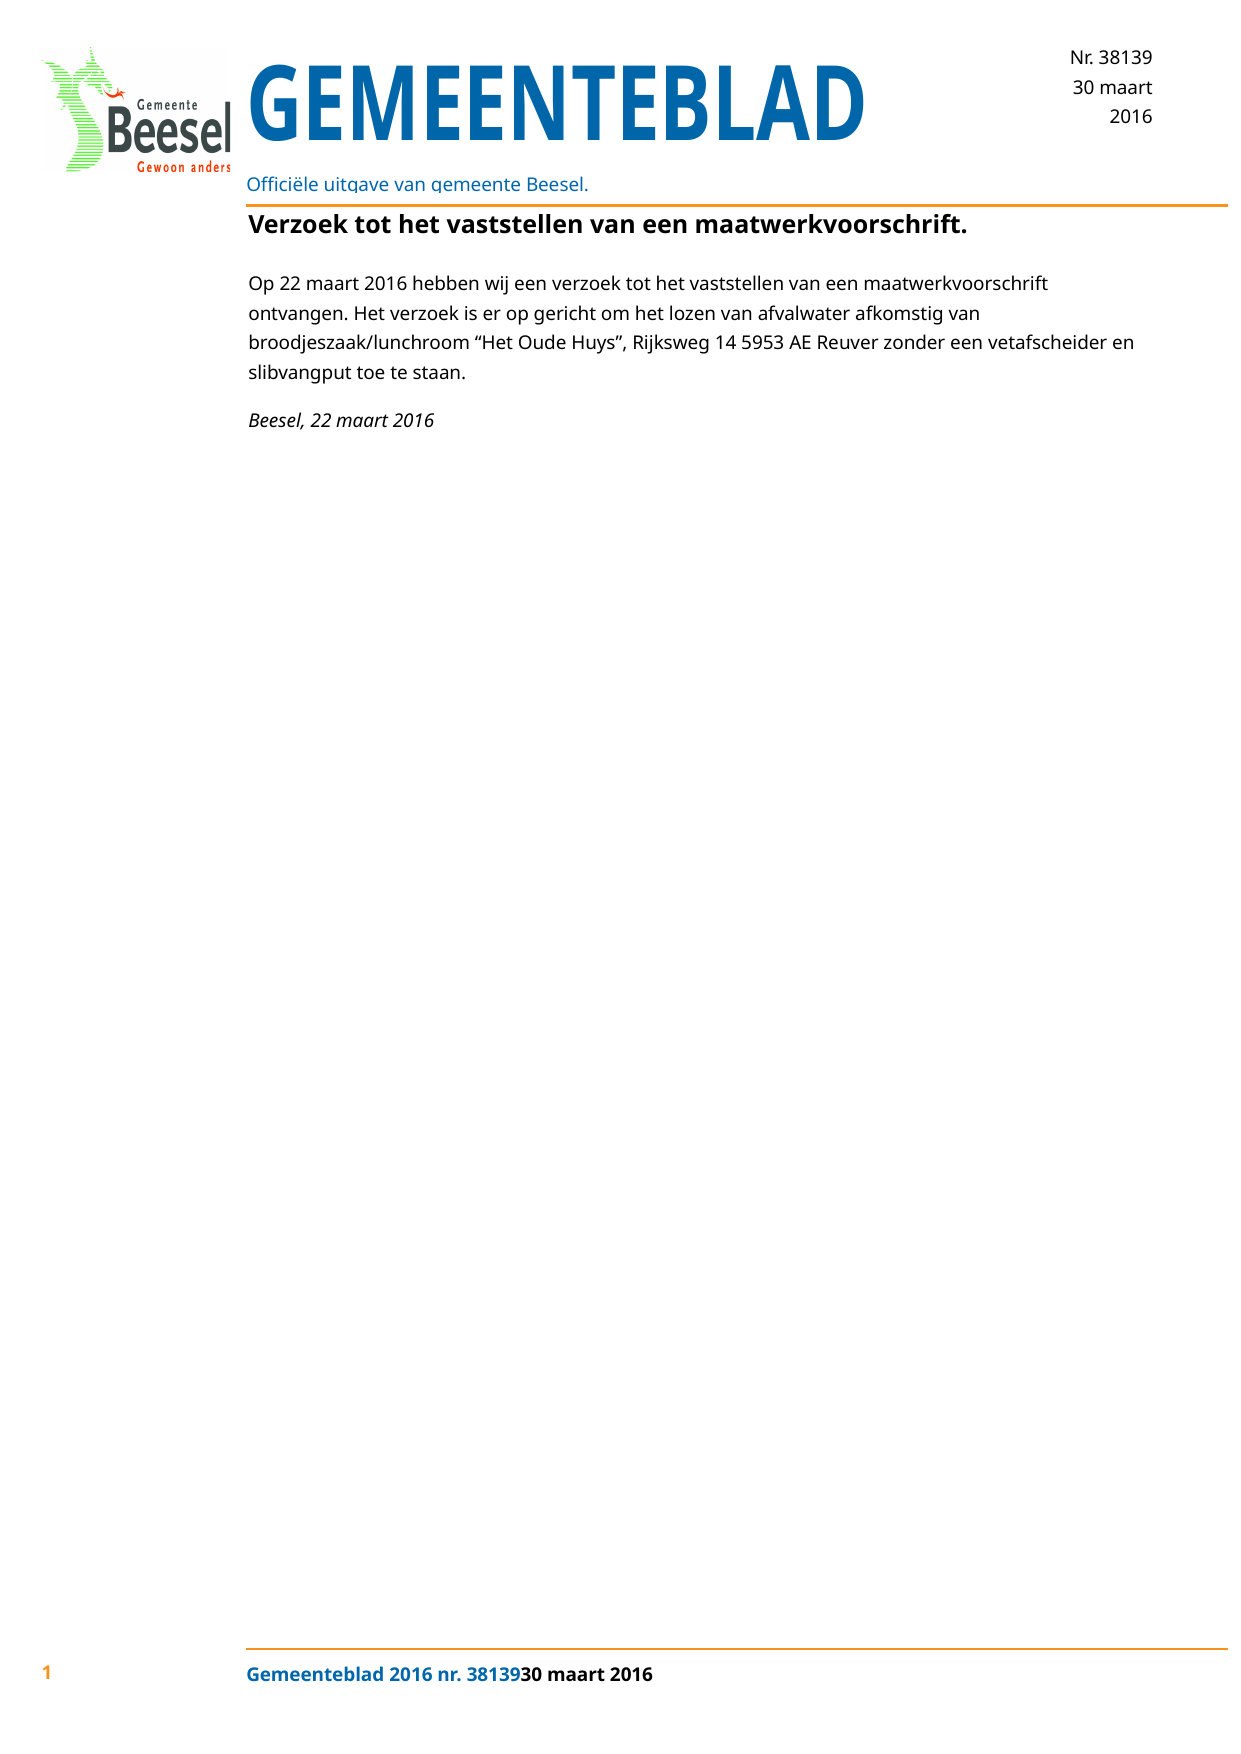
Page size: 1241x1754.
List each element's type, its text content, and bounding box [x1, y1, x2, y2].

picture [41, 47, 231, 172]
text Verzoek tot het vaststellen van een maatwerkvoorschrift. [248, 207, 1152, 241]
text Op 22 maart 2016 hebben wij een verzoek tot het vaststellen van een maatwerkvoorschrift ontvangen. Het verzoek is er op gericht om het lozen van afvalwater afkomstig van broodjeszaak/lunchroom “Het Oude Huys”, Rijksweg 14 5953 AE Reuver zonder een vetafscheider en slibvangput toe te staan. [248, 270, 1152, 385]
text Beesel, 22 maart 2016 [248, 407, 1152, 433]
